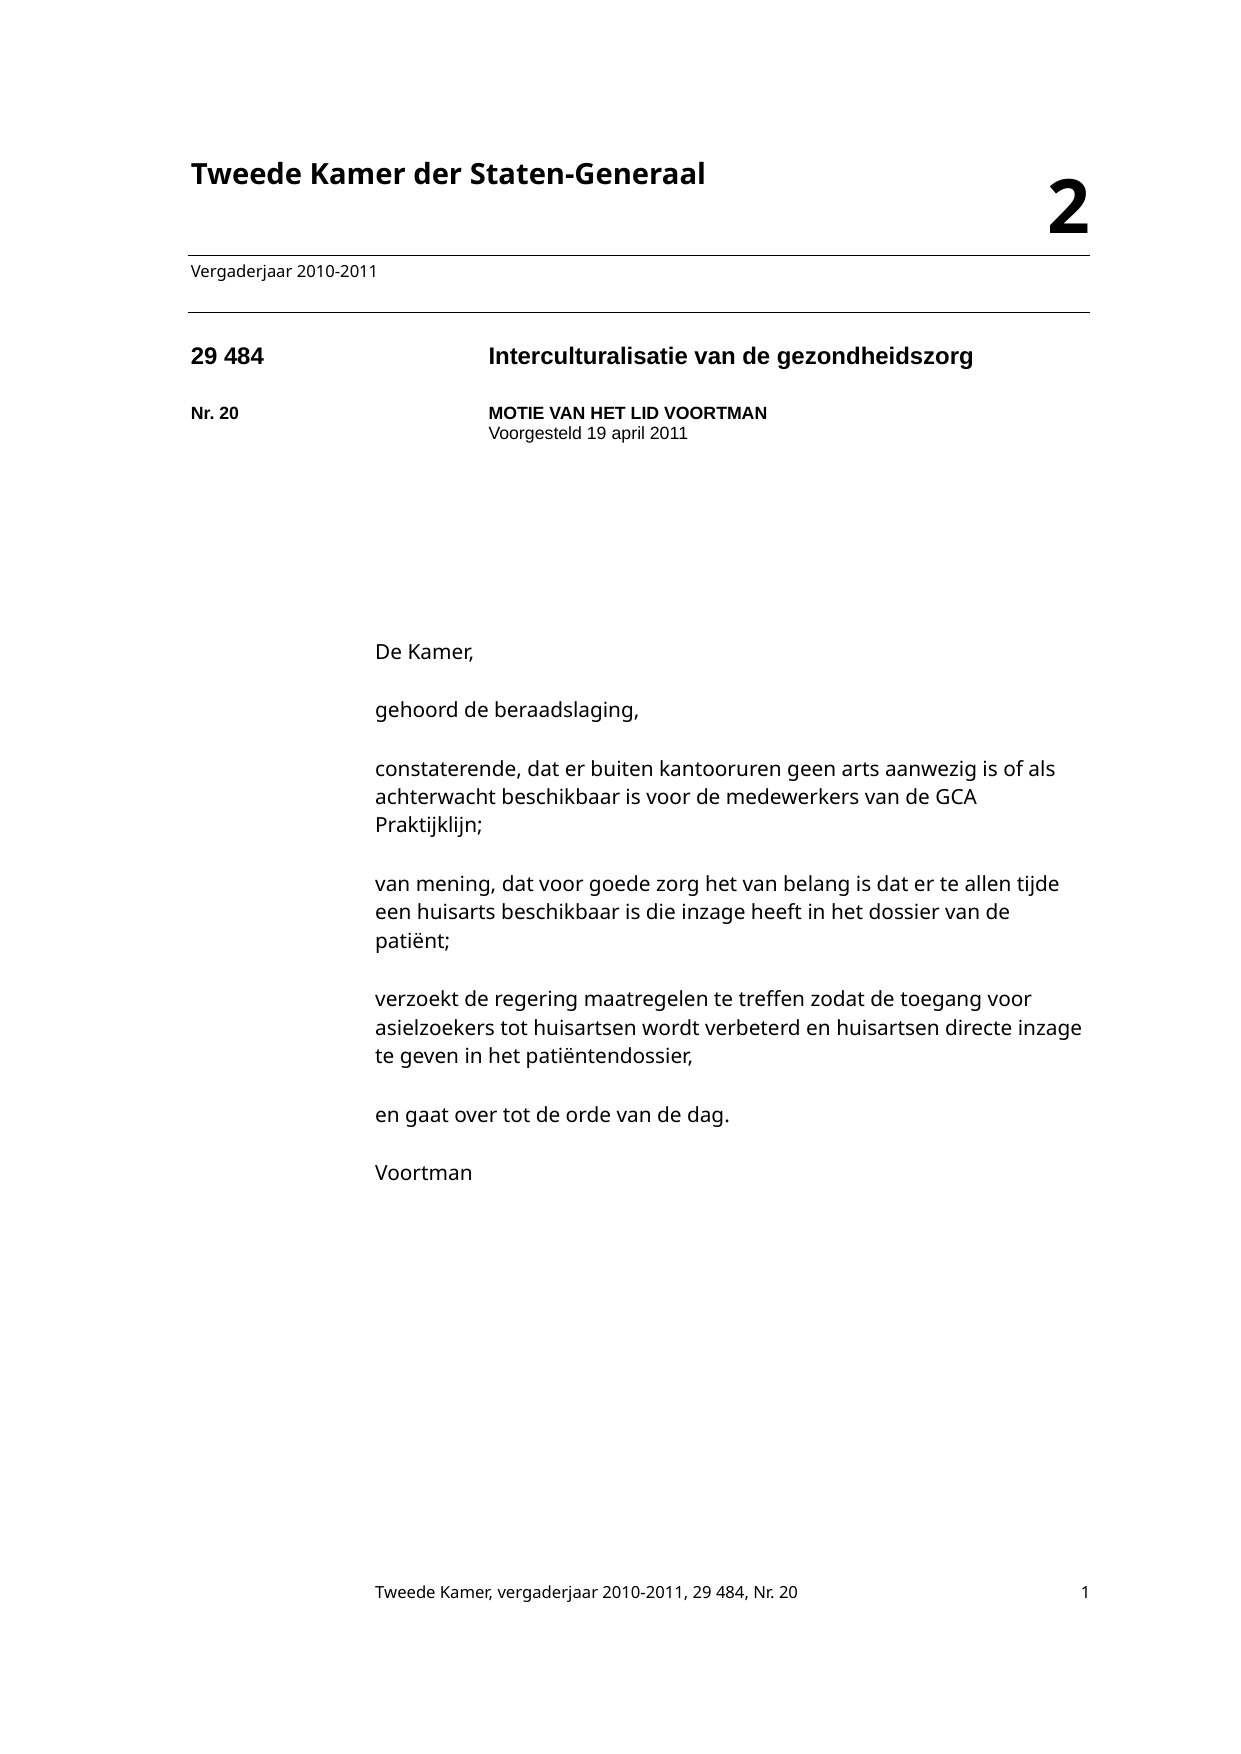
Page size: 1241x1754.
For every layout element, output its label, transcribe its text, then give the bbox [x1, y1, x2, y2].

text De Kamer, [375, 637, 1090, 665]
table_header 2 [910, 150, 1090, 255]
table_cell 29 484 [188, 339, 485, 399]
table_cell Vergaderjaar 2010-2011 [188, 256, 485, 312]
text gehoord de beraadslaging, [375, 695, 1090, 724]
table_cell [485, 256, 1090, 312]
text van mening, dat voor goede zorg het van belang is dat er te allen tijde een huisarts beschikbaar is die inzage heeft in het dossier van de patiënt; [375, 869, 1090, 954]
table_header Tweede Kamer der Staten-Generaal [188, 150, 909, 255]
text en gaat over tot de orde van de dag. [375, 1100, 1090, 1128]
table_cell Interculturalisatie van de gezondheidszorg [485, 339, 1090, 399]
table_cell Nr. 20 [188, 399, 485, 518]
table_cell [188, 313, 485, 339]
table_cell MOTIE VAN HET LID VOORTMAN Voorgesteld 19 april 2011 [485, 399, 1090, 518]
table_cell [485, 313, 1090, 339]
text verzoekt de regering maatregelen te treffen zodat de toegang voor asielzoekers tot huisartsen wordt verbeterd en huisartsen directe inzage te geven in het patiëntendossier, [375, 984, 1090, 1070]
text constaterende, dat er buiten kantooruren geen arts aanwezig is of als achterwacht beschikbaar is voor de medewerkers van de GCA Praktijklijn; [375, 754, 1090, 839]
text Voortman [375, 1158, 1090, 1187]
